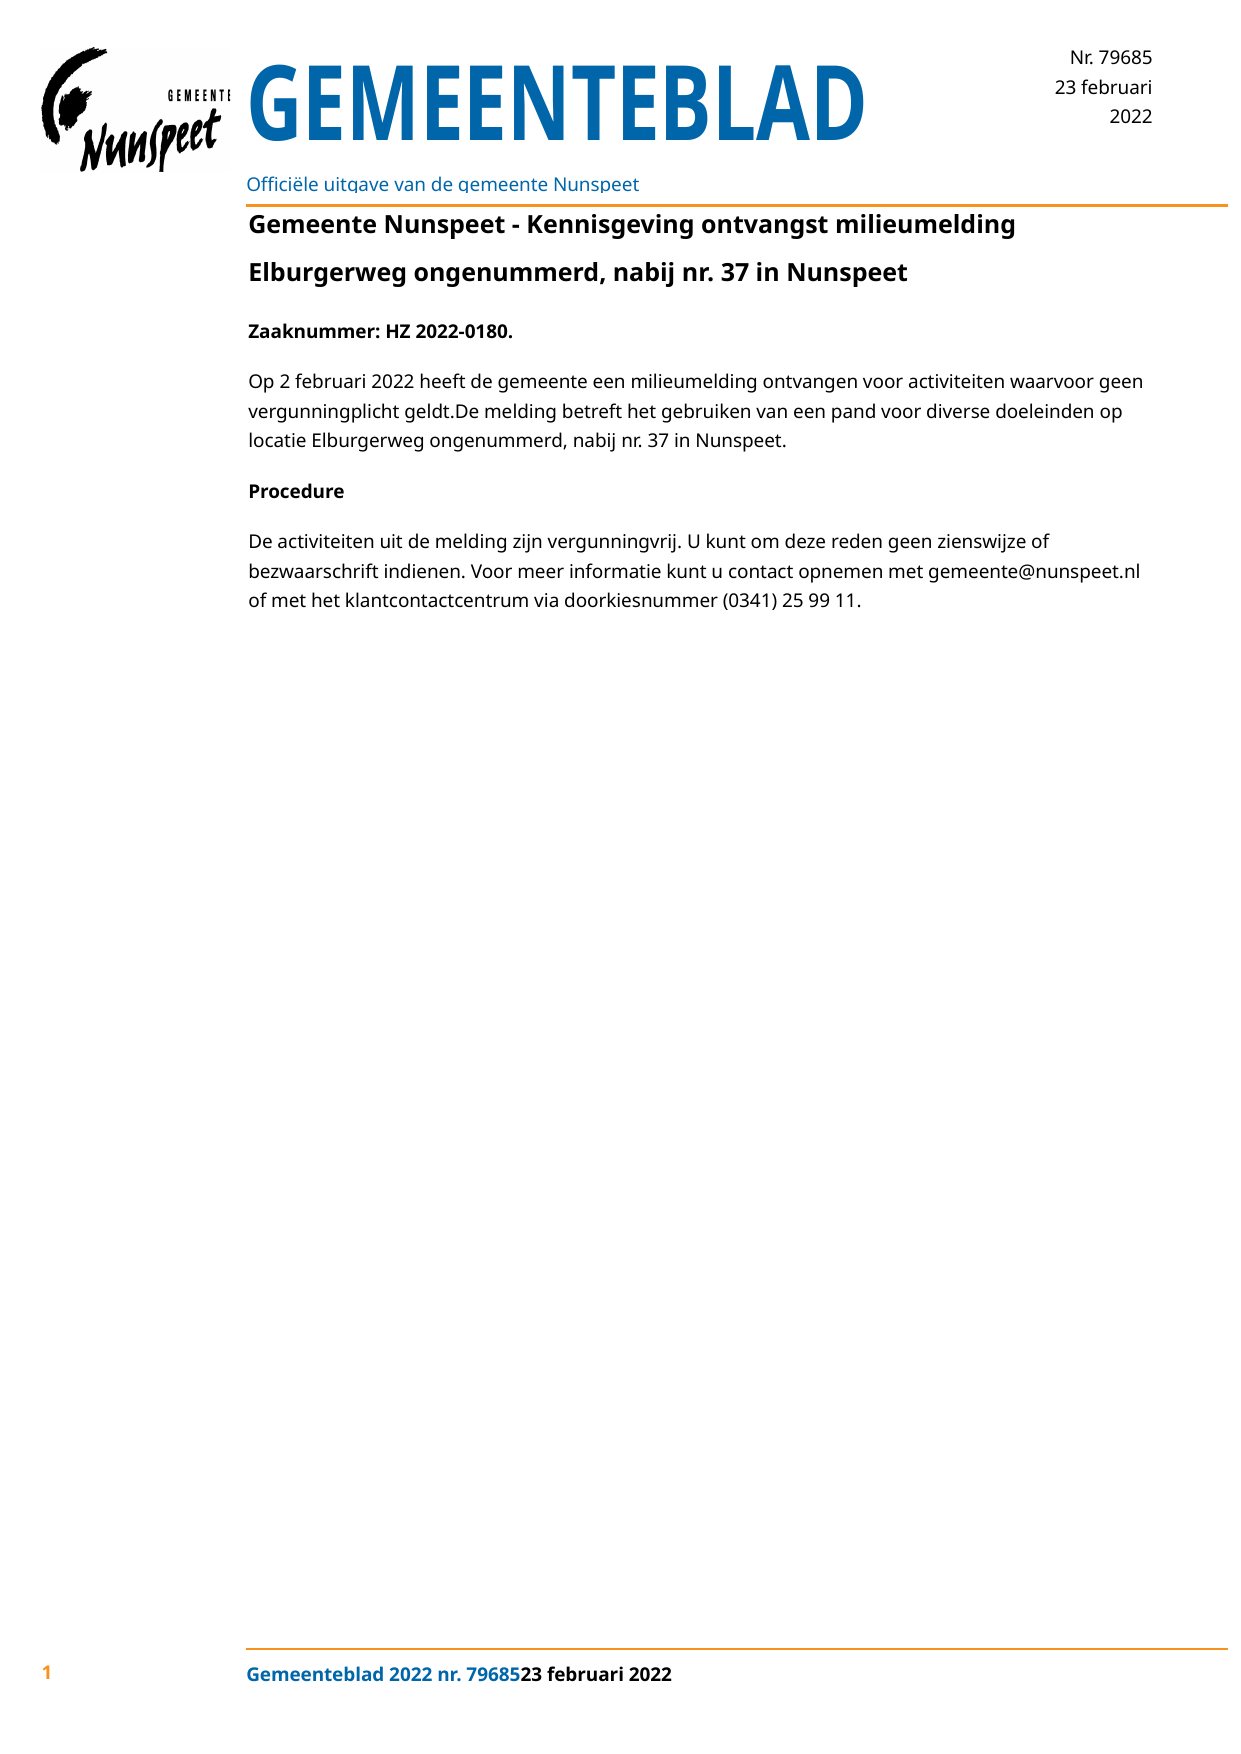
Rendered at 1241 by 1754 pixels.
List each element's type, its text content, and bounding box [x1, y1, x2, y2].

text Op 2 februari 2022 heeft de gemeente een milieumelding ontvangen voor activiteiten waarvoor geen vergunningplicht geldt.De melding betreft het gebruiken van een pand voor diverse doeleinden op locatie Elburgerweg ongenummerd, nabij nr. 37 in Nunspeet. [248, 368, 1152, 453]
picture [41, 47, 231, 172]
text Gemeente Nunspeet - Kennisgeving ontvangst milieumelding Elburgerweg ongenummerd, nabij nr. 37 in Nunspeet [248, 207, 1152, 288]
text Zaaknummer: HZ 2022-0180. [248, 318, 1152, 344]
text Procedure [248, 478, 1152, 504]
text De activiteiten uit de melding zijn vergunningvrij. U kunt om deze reden geen zienswijze of bezwaarschrift indienen. Voor meer informatie kunt u contact opnemen met gemeente@nunspeet.nl of met het klantcontactcentrum via doorkiesnummer (0341) 25 99 11. [248, 528, 1152, 613]
